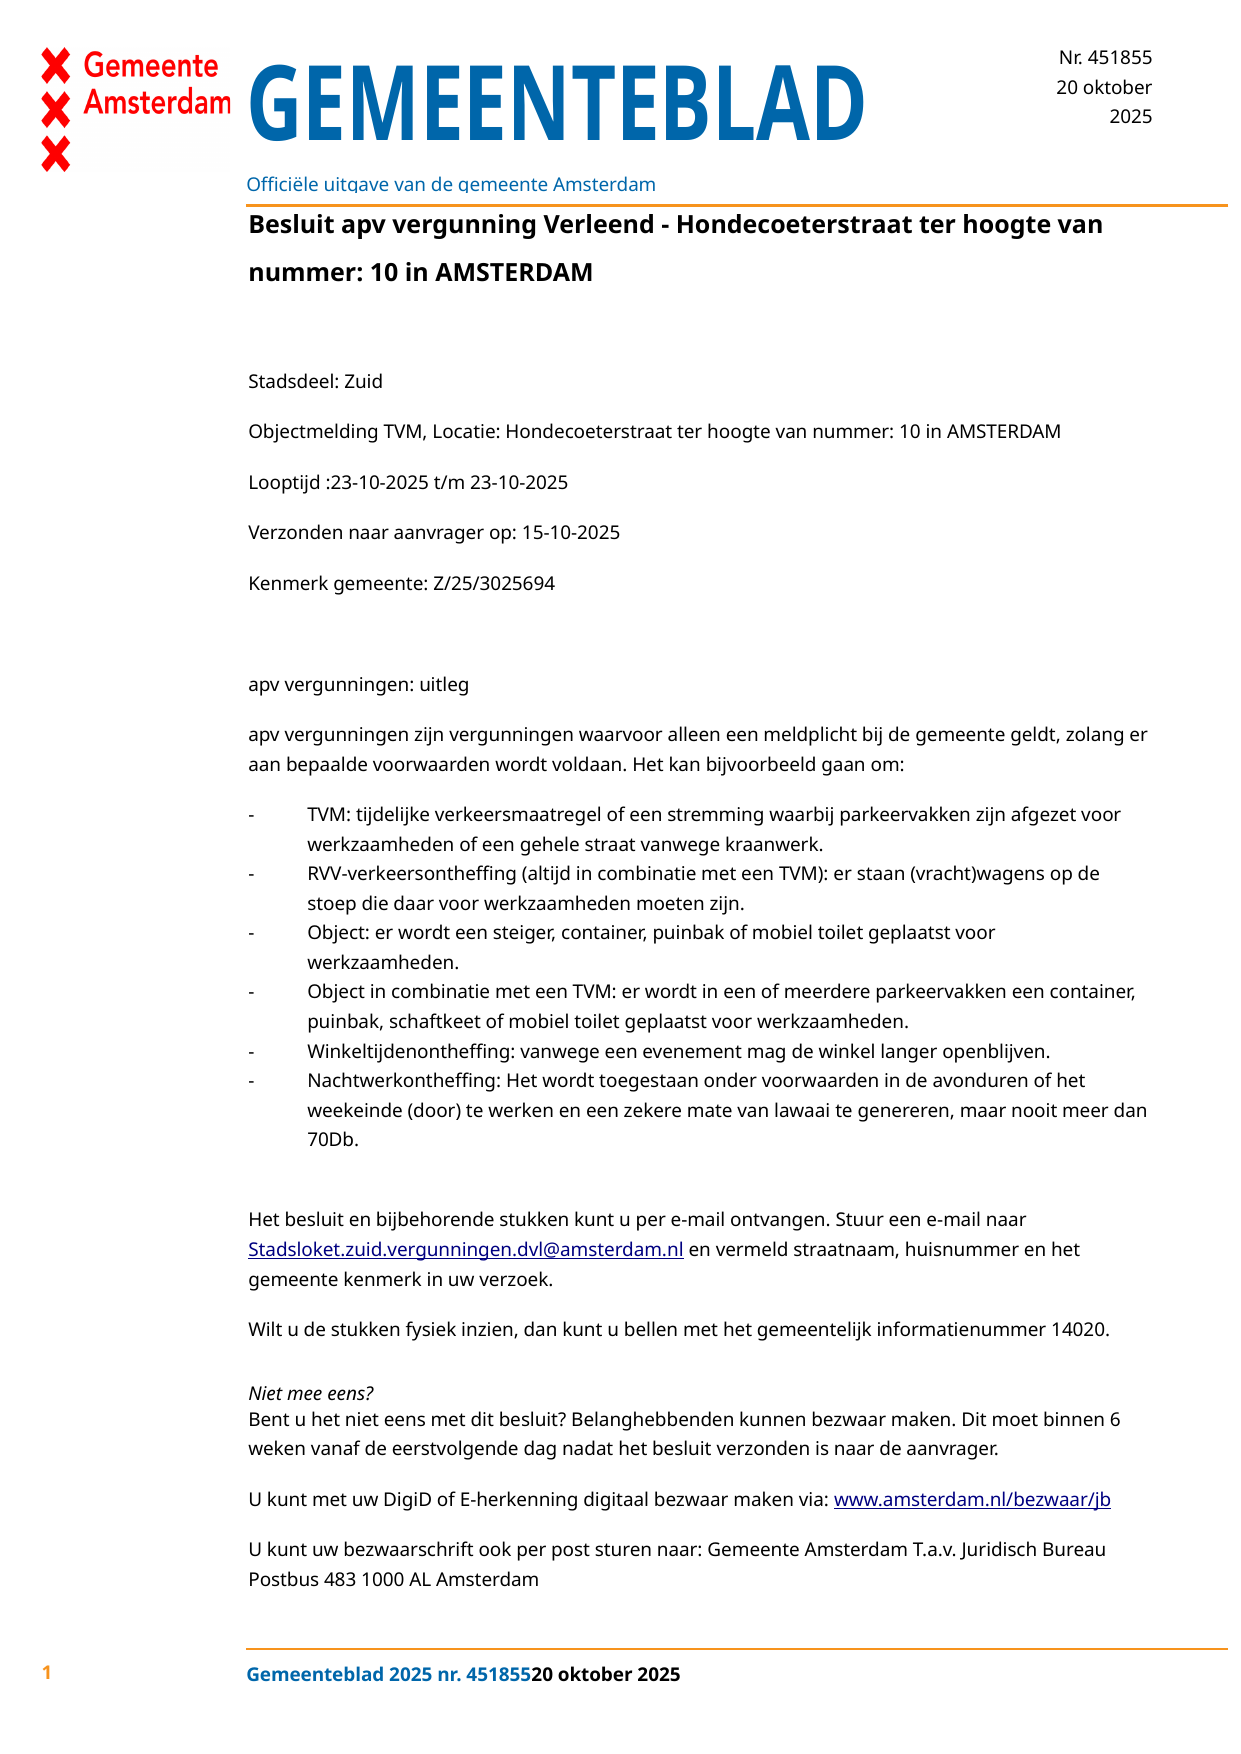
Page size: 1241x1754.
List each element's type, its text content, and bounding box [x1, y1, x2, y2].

list Winkeltijdenontheffing: vanwege een evenement mag de winkel langer openblijven. [248, 1038, 1152, 1064]
text apv vergunningen zijn vergunningen waarvoor alleen een meldplicht bij de gemeente geldt, zolang er aan bepaalde voorwaarden wordt voldaan. Het kan bijvoorbeeld gaan om: [248, 721, 1152, 777]
text Kenmerk gemeente: Z/25/3025694 [248, 570, 1152, 596]
text Niet mee eens? [248, 1380, 1152, 1406]
list Object: er wordt een steiger, container, puinbak of mobiel toilet geplaatst voor werkzaamheden. [248, 919, 1152, 975]
text Het besluit en bijbehorende stukken kunt u per e-mail ontvangen. Stuur een e-mail naar Stadsloket.zuid.vergunningen.dvl@amsterdam.nl en vermeld straatnaam, huisnummer en het gemeente kenmerk in uw verzoek. [248, 1207, 1152, 1292]
text apv vergunningen: uitleg [248, 671, 1152, 697]
text Besluit apv vergunning Verleend - Hondecoeterstraat ter hoogte van nummer: 10 in AMSTERDAM [248, 207, 1152, 288]
list TVM: tijdelijke verkeersmaatregel of een stremming waarbij parkeervakken zijn afgezet voor werkzaamheden of een gehele straat vanwege kraanwerk. [248, 801, 1152, 857]
picture [41, 47, 231, 172]
text U kunt uw bezwaarschrift ook per post sturen naar: Gemeente Amsterdam T.a.v. Juridisch Bureau Postbus 483 1000 AL Amsterdam [248, 1536, 1152, 1592]
text Verzonden naar aanvrager op: 15-10-2025 [248, 519, 1152, 545]
list RVV-verkeersontheffing (altijd in combinatie met een TVM): er staan (vracht)wagens op de stoep die daar voor werkzaamheden moeten zijn. [248, 860, 1152, 916]
text Wilt u de stukken fysiek inzien, dan kunt u bellen met het gemeentelijk informatienummer 14020. [248, 1316, 1152, 1342]
text U kunt met uw DigiD of E-herkenning digitaal bezwaar maken via: www.amsterdam.nl/bezwaar/jb [248, 1486, 1152, 1512]
text Looptijd :23-10-2025 t/m 23-10-2025 [248, 469, 1152, 495]
text Stadsdeel: Zuid [248, 368, 1152, 394]
text Bent u het niet eens met dit besluit? Belanghebbenden kunnen bezwaar maken. Dit moet binnen 6 weken vanaf de eerstvolgende dag nadat het besluit verzonden is naar de aanvrager. [248, 1406, 1152, 1461]
text Objectmelding TVM, Locatie: Hondecoeterstraat ter hoogte van nummer: 10 in AMSTERDAM [248, 419, 1152, 444]
list Nachtwerkontheffing: Het wordt toegestaan onder voorwaarden in de avonduren of het weekeinde (door) te werken en een zekere mate van lawaai te genereren, maar nooit meer dan 70Db. [248, 1067, 1152, 1152]
list Object in combinatie met een TVM: er wordt in een of meerdere parkeervakken een container, puinbak, schaftkeet of mobiel toilet geplaatst voor werkzaamheden. [248, 979, 1152, 1034]
